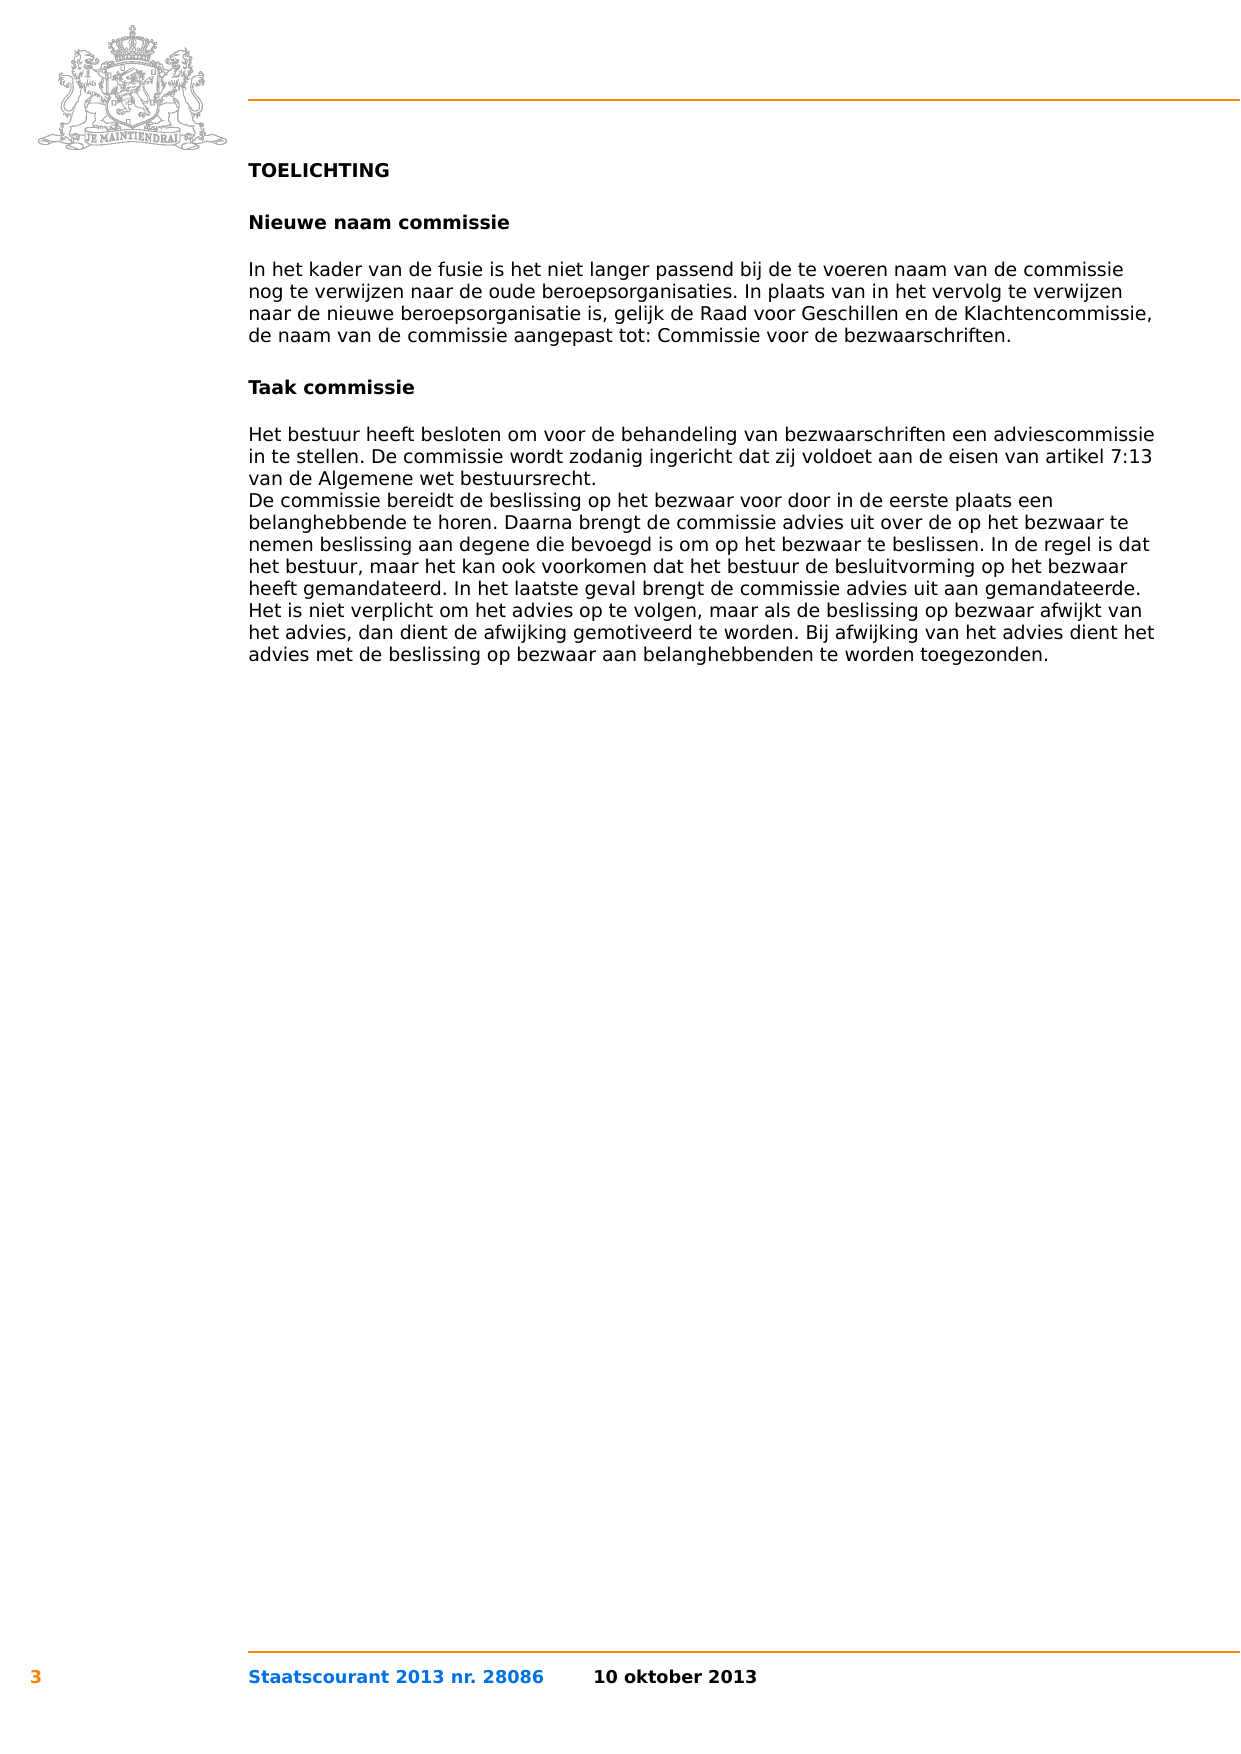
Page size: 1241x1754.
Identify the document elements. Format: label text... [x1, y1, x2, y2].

subtitle Taak commissie [248, 377, 1163, 399]
text Het bestuur heeft besloten om voor de behandeling van bezwaarschriften een adviescommissie in te stellen. De commissie wordt zodanig ingericht dat zij voldoet aan de eisen van artikel 7:13 van de Algemene wet bestuursrecht. [248, 424, 1163, 490]
picture [38, 25, 227, 150]
text Het is niet verplicht om het advies op te volgen, maar als de beslissing op bezwaar afwijkt van het advies, dan dient de afwijking gemotiveerd te worden. Bij afwijking van het advies dient het advies met de beslissing op bezwaar aan belanghebbenden te worden toegezonden. [248, 599, 1163, 666]
subtitle TOELICHTING [248, 160, 1163, 182]
subtitle Nieuwe naam commissie [248, 212, 1163, 234]
text De commissie bereidt de beslissing op het bezwaar voor door in de eerste plaats een belanghebbende te horen. Daarna brengt de commissie advies uit over de op het bezwaar te nemen beslissing aan degene die bevoegd is om op het bezwaar te beslissen. In de regel is dat het bestuur, maar het kan ook voorkomen dat het bestuur de besluitvorming op het bezwaar heeft gemandateerd. In het laatste geval brengt de commissie advies uit aan gemandateerde. [248, 490, 1163, 599]
text In het kader van de fusie is het niet langer passend bij de te voeren naam van de commissie nog te verwijzen naar de oude beroepsorganisaties. In plaats van in het vervolg te verwijzen naar de nieuwe beroepsorganisatie is, gelijk de Raad voor Geschillen en de Klachtencommissie, de naam van de commissie aangepast tot: Commissie voor de bezwaarschriften. [248, 259, 1163, 347]
